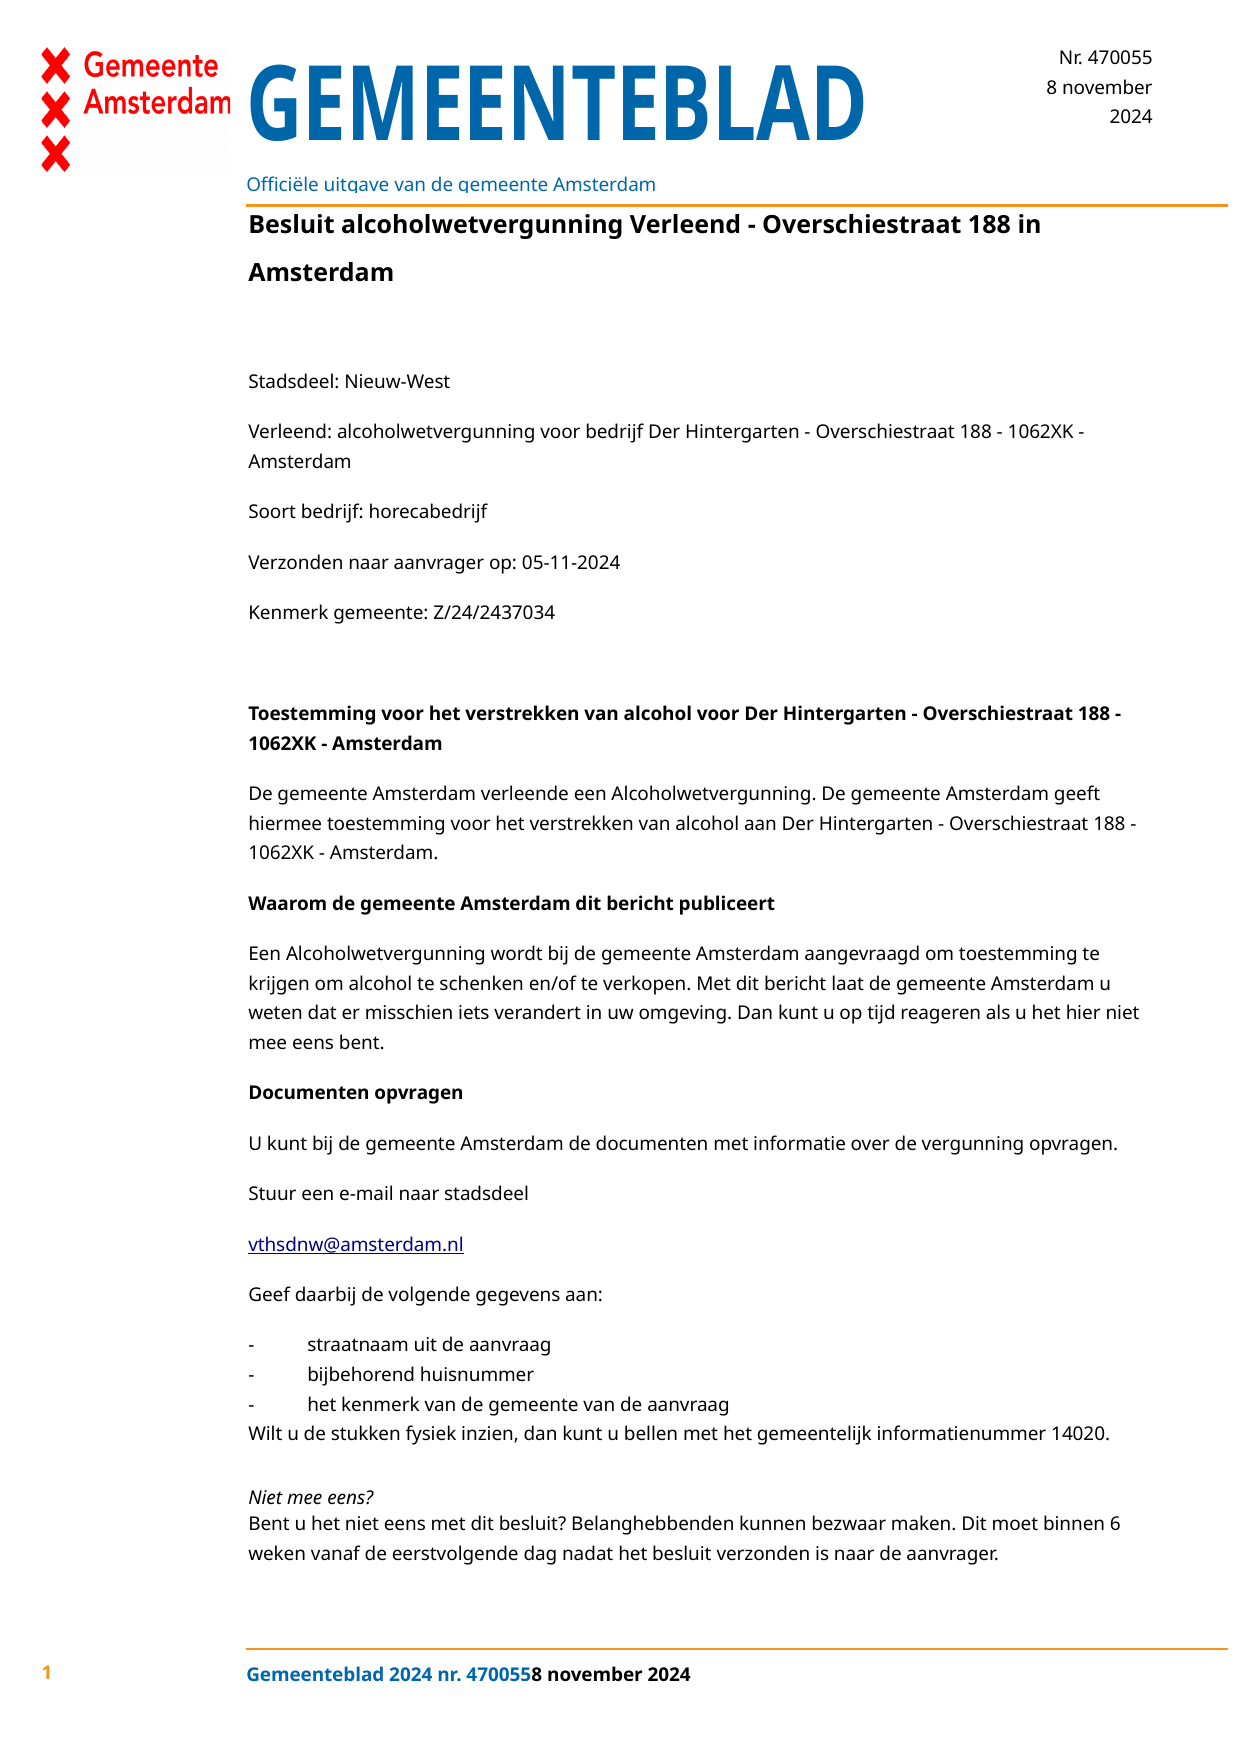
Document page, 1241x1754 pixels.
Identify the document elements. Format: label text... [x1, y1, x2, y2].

text Geef daarbij de volgende gegevens aan: [248, 1281, 1152, 1307]
text Stuur een e-mail naar stadsdeel [248, 1180, 1152, 1206]
text Verzonden naar aanvrager op: 05-11-2024 [248, 549, 1152, 575]
text Besluit alcoholwetvergunning Verleend - Overschiestraat 188 in Amsterdam [248, 207, 1152, 288]
list het kenmerk van de gemeente van de aanvraag [248, 1391, 1152, 1417]
text Toestemming voor het verstrekken van alcohol voor Der Hintergarten - Overschiestraat 188 - 1062XK - Amsterdam [248, 700, 1152, 756]
text Kenmerk gemeente: Z/24/2437034 [248, 599, 1152, 625]
text Een Alcoholwetvergunning wordt bij de gemeente Amsterdam aangevraagd om toestemming te krijgen om alcohol te schenken en/of te verkopen. Met dit bericht laat de gemeente Amsterdam u weten dat er misschien iets verandert in uw omgeving. Dan kunt u op tijd reageren als u het hier niet mee eens bent. [248, 940, 1152, 1055]
text Bent u het niet eens met dit besluit? Belanghebbenden kunnen bezwaar maken. Dit moet binnen 6 weken vanaf de eerstvolgende dag nadat het besluit verzonden is naar de aanvrager. [248, 1510, 1152, 1565]
text vthsdnw@amsterdam.nl [248, 1231, 1152, 1257]
text Verleend: alcoholwetvergunning voor bedrijf Der Hintergarten - Overschiestraat 188 - 1062XK - Amsterdam [248, 419, 1152, 474]
picture [41, 47, 231, 172]
text Niet mee eens? [248, 1484, 1152, 1510]
text De gemeente Amsterdam verleende een Alcoholwetvergunning. De gemeente Amsterdam geeft hiermee toestemming voor het verstrekken van alcohol aan Der Hintergarten - Overschiestraat 188 - 1062XK - Amsterdam. [248, 780, 1152, 865]
text Waarom de gemeente Amsterdam dit bericht publiceert [248, 890, 1152, 916]
text Wilt u de stukken fysiek inzien, dan kunt u bellen met het gemeentelijk informatienummer 14020. [248, 1420, 1152, 1446]
text Soort bedrijf: horecabedrijf [248, 499, 1152, 524]
list bijbehorend huisnummer [248, 1361, 1152, 1387]
list straatnaam uit de aanvraag [248, 1332, 1152, 1357]
text U kunt bij de gemeente Amsterdam de documenten met informatie over de vergunning opvragen. [248, 1130, 1152, 1156]
text Stadsdeel: Nieuw-West [248, 368, 1152, 394]
text Documenten opvragen [248, 1079, 1152, 1105]
